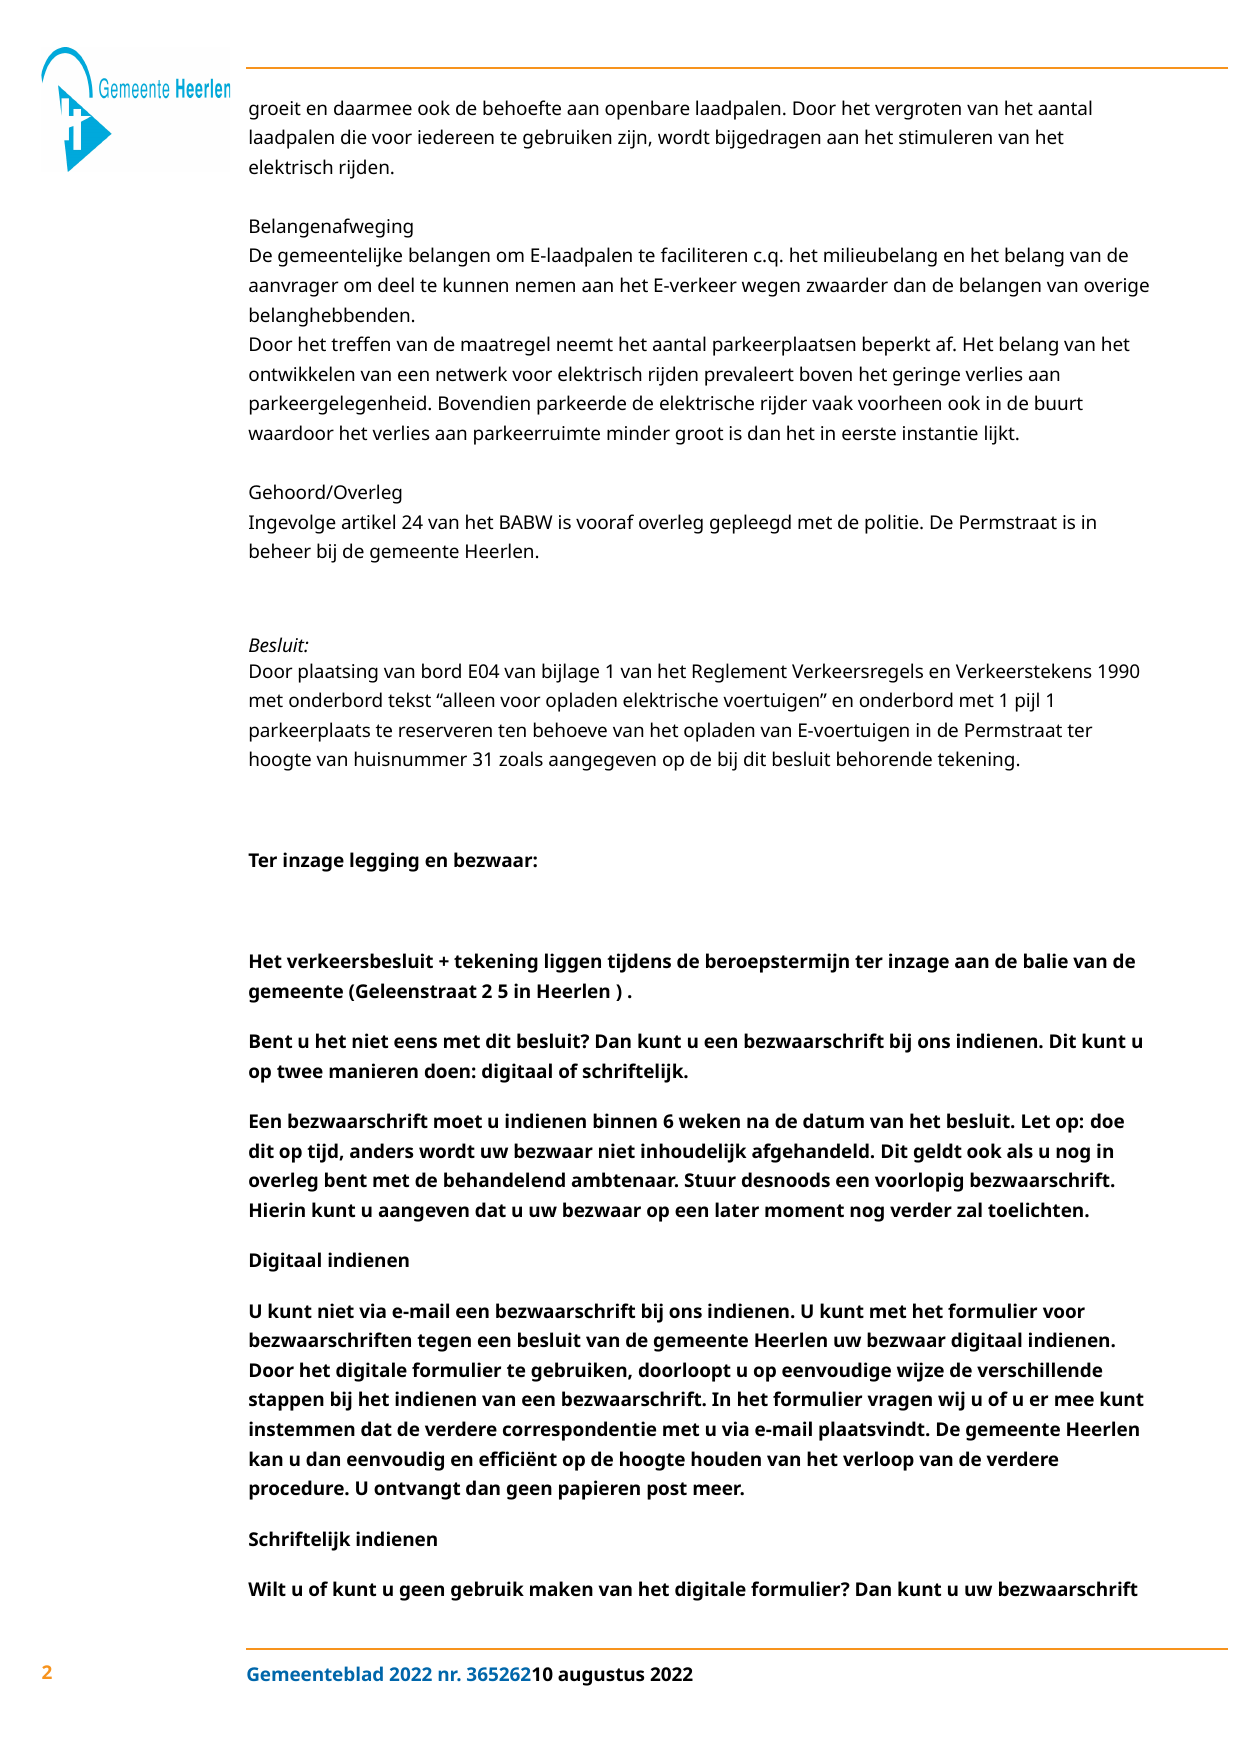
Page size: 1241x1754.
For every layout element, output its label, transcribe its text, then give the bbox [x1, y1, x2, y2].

picture [41, 47, 59, 70]
text Wilt u of kunt u geen gebruik maken van het digitale formulier? Dan kunt u uw bezwaarschrift [248, 1576, 1152, 1602]
text waardoor het verlies aan parkeerruimte minder groot is dan het in eerste instantie lijkt. [248, 420, 1152, 446]
text Besluit: [248, 632, 1152, 658]
text Belangenafweging [248, 213, 1152, 239]
text Een bezwaarschrift moet u indienen binnen 6 weken na de datum van het besluit. Let op: doe dit op tijd, anders wordt uw bezwaar niet inhoudelijk afgehandeld. Dit geldt ook als u nog in overleg bent met de behandelend ambtenaar. Stuur desnoods een voorlopig bezwaarschrift. Hierin kunt u aangeven dat u uw bezwaar op een later moment nog verder zal toelichten. [248, 1108, 1152, 1223]
text U kunt niet via e-mail een bezwaarschrift bij ons indienen. U kunt met het formulier voor bezwaarschriften tegen een besluit van de gemeente Heerlen uw bezwaar digitaal indienen. Door het digitale formulier te gebruiken, doorloopt u op eenvoudige wijze de verschillende stappen bij het indienen van een bezwaarschrift. In het formulier vragen wij u of u er mee kunt instemmen dat de verdere correspondentie met u via e-mail plaatsvindt. De gemeente Heerlen kan u dan eenvoudig en efficiënt op de hoogte houden van het verloop van de verdere procedure. U ontvangt dan geen papieren post meer. [248, 1298, 1152, 1501]
text De gemeentelijke belangen om E-laadpalen te faciliteren c.q. het milieubelang en het belang van de aanvrager om deel te kunnen nemen aan het E-verkeer wegen zwaarder dan de belangen van overige belanghebbenden. [248, 243, 1152, 328]
text Bent u het niet eens met dit besluit? Dan kunt u een bezwaarschrift bij ons indienen. Dit kunt u op twee manieren doen: digitaal of schriftelijk. [248, 1028, 1152, 1083]
text Door plaatsing van bord E04 van bijlage 1 van het Reglement Verkeersregels en Verkeerstekens 1990 met onderbord tekst “alleen voor opladen elektrische voertuigen” en onderbord met 1 pijl 1 parkeerplaats te reserveren ten behoeve van het opladen van E-voertuigen in de Permstraat ter hoogte van huisnummer 31 zoals aangegeven op de bij dit besluit behorende tekening. [248, 658, 1152, 772]
text Door het treffen van de maatregel neemt het aantal parkeerplaatsen beperkt af. Het belang van het ontwikkelen van een netwerk voor elektrisch rijden prevaleert boven het geringe verlies aan parkeergelegenheid. Bovendien parkeerde de elektrische rijder vaak voorheen ook in de buurt [248, 331, 1152, 416]
text Gehoord/Overleg [248, 479, 1152, 505]
text Het verkeersbesluit + tekening liggen tijdens de beroepstermijn ter inzage aan de balie van de gemeente (Geleenstraat 2 5 in Heerlen ) . [248, 948, 1152, 1003]
text Schriftelijk indienen [248, 1526, 1152, 1551]
text groeit en daarmee ook de behoefte aan openbare laadpalen. Door het vergroten van het aantal laadpalen die voor iedereen te gebruiken zijn, wordt bijgedragen aan het stimuleren van het elektrisch rijden. [248, 95, 1152, 180]
text Digitaal indienen [248, 1247, 1152, 1273]
text Ter inzage legging en bezwaar: [248, 847, 1152, 873]
text Ingevolge artikel 24 van het BABW is vooraf overleg gepleegd met de politie. De Permstraat is in beheer bij de gemeente Heerlen. [248, 509, 1152, 564]
picture [41, 47, 231, 172]
